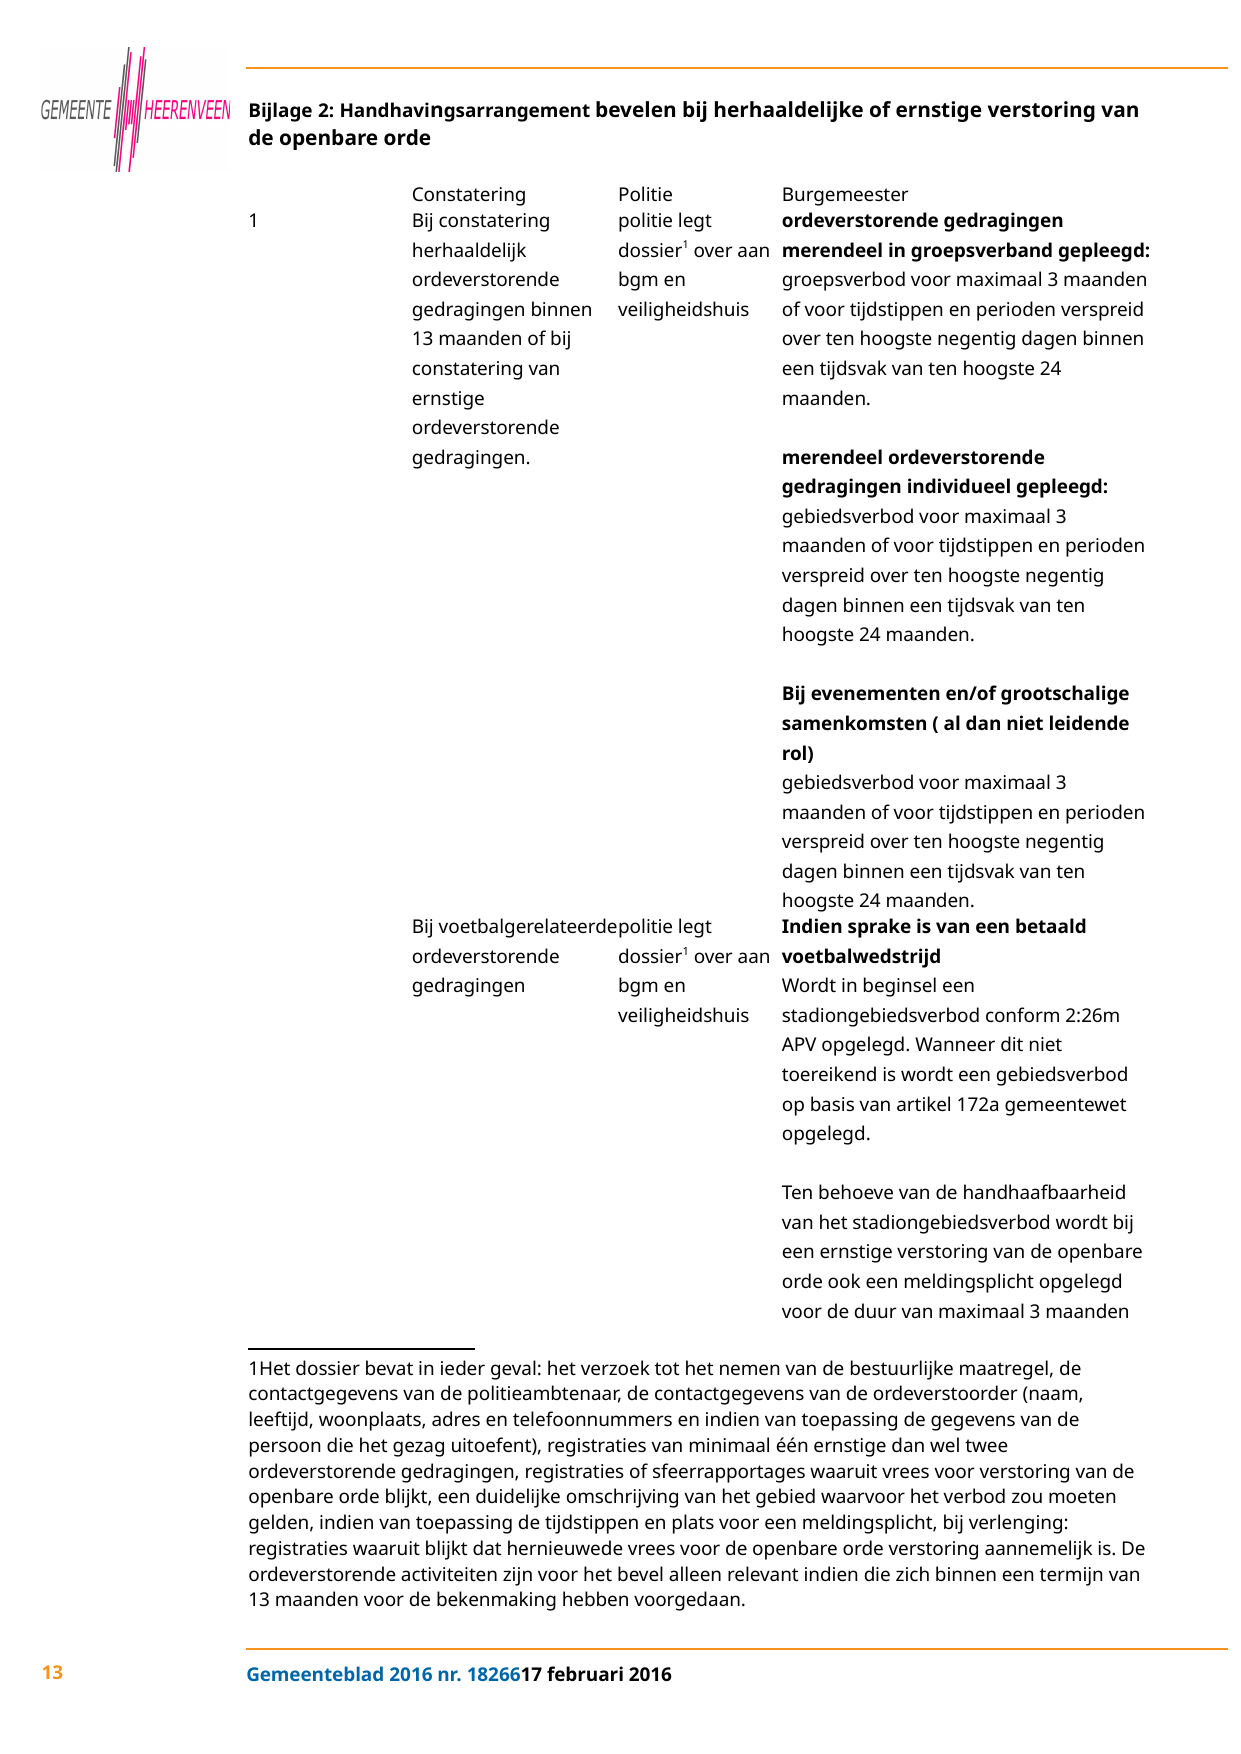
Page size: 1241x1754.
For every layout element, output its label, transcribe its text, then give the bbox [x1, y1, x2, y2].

table_cell ordeverstorende gedragingen merendeel in groepsverband gepleegd: groepsverbod voor maximaal 3 maanden of voor tijdstippen en perioden verspreid over ten hoogste negentig dagen binnen een tijdsvak van ten hoogste 24 maanden. merendeel ordeverstorende gedragingen individueel gepleegd: gebiedsverbod voor maximaal 3 maanden of voor tijdstippen en perioden verspreid over ten hoogste negentig dagen binnen een tijdsvak van ten hoogste 24 maanden. Bij evenementen en/of grootschalige samenkomsten ( al dan niet leidende rol) gebiedsverbod voor maximaal 3 maanden of voor tijdstippen en perioden verspreid over ten hoogste negentig dagen binnen een tijdsvak van ten hoogste 24 maanden. [782, 207, 1152, 913]
table_cell politie legt dossier1 over aan bgm en veiligheidshuis [618, 913, 782, 1324]
table_cell Bij constatering herhaaldelijk ordeverstorende gedragingen binnen 13 maanden of bij constatering van ernstige ordeverstorende gedragingen. [412, 207, 618, 913]
table_cell [248, 913, 412, 1324]
picture [41, 47, 231, 172]
table_header Politie [618, 181, 782, 207]
table_header Burgemeester [782, 181, 1152, 207]
table_cell 1 [248, 207, 412, 913]
table_header [248, 181, 412, 207]
table_cell Bij voetbalgerelateerde ordeverstorende gedragingen [412, 913, 618, 1324]
table_cell politie legt dossier over aan bgm en veiligheidshuis [618, 207, 782, 913]
text Bijlage 2: Handhavingsarrangement bevelen bij herhaaldelijke of ernstige verstoring van de openbare orde [248, 95, 1152, 152]
table_cell Indien sprake is van een betaald voetbalwedstrijd Wordt in beginsel een stadiongebiedsverbod conform 2:26m APV opgelegd. Wanneer dit niet toereikend is wordt een gebiedsverbod op basis van artikel 172a gemeentewet opgelegd. Ten behoeve van de handhaafbaarheid van het stadiongebiedsverbod wordt bij een ernstige verstoring van de openbare orde ook een meldingsplicht opgelegd voor de duur van maximaal 3 maanden [782, 913, 1152, 1324]
table_header Constatering [412, 181, 618, 207]
